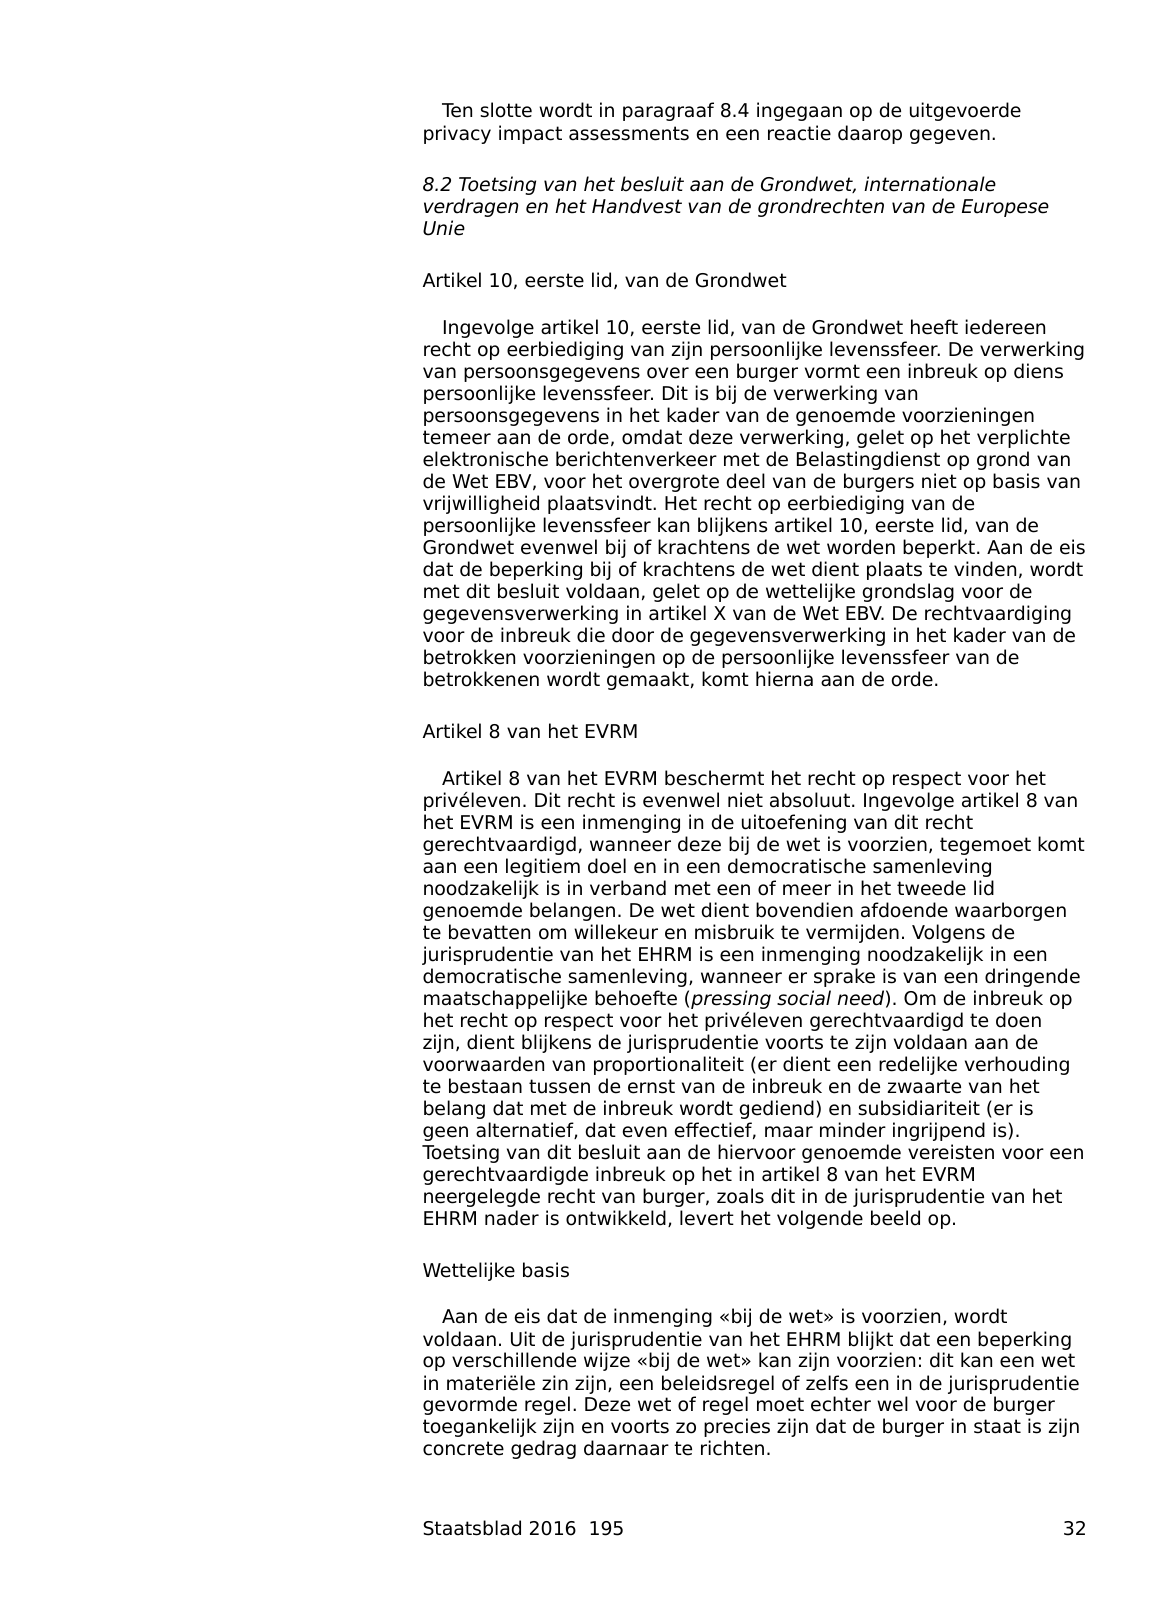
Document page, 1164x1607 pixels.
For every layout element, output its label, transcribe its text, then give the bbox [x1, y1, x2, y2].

text Ten slotte wordt in paragraaf 8.4 ingegaan op de uitgevoerde privacy impact assessments en een reactie daarop gegeven. [422, 100, 1087, 144]
subtitle Wettelijke basis [422, 1259, 1087, 1281]
subtitle Artikel 10, eerste lid, van de Grondwet [422, 270, 1087, 292]
text Aan de eis dat de inmenging «bij de wet» is voorzien, wordt voldaan. Uit de jurisprudentie van het EHRM blijkt dat een beperking op verschillende wijze «bij de wet» kan zijn voorzien: dit kan een wet in materiële zin zijn, een beleidsregel of zelfs een in de jurisprudentie gevormde regel. Deze wet of regel moet echter wel voor de burger toegankelijk zijn en voorts zo precies zijn dat de burger in staat is zijn concrete gedrag daarnaar te richten. [422, 1306, 1087, 1460]
subtitle Artikel 8 van het EVRM [422, 721, 1087, 743]
text Ingevolge artikel 10, eerste lid, van de Grondwet heeft iedereen recht op eerbiediging van zijn persoonlijke levenssfeer. De verwerking van persoonsgegevens over een burger vormt een inbreuk op diens persoonlijke levenssfeer. Dit is bij de verwerking van persoonsgegevens in het kader van de genoemde voorzieningen temeer aan de orde, omdat deze verwerking, gelet op het verplichte elektronische berichtenverkeer met de Belastingdienst op grond van de Wet EBV, voor het overgrote deel van de burgers niet op basis van vrijwilligheid plaatsvindt. Het recht op eerbiediging van de persoonlijke levenssfeer kan blijkens artikel 10, eerste lid, van de Grondwet evenwel bij of krachtens de wet worden beperkt. Aan de eis dat de beperking bij of krachtens de wet dient plaats te vinden, wordt met dit besluit voldaan, gelet op de wettelijke grondslag voor de gegevensverwerking in artikel X van de Wet EBV. De rechtvaardiging voor de inbreuk die door de gegevensverwerking in het kader van de betrokken voorzieningen op de persoonlijke levenssfeer van de betrokkenen wordt gemaakt, komt hierna aan de orde. [422, 317, 1087, 691]
subtitle 8.2 Toetsing van het besluit aan de Grondwet, internationale verdragen en het Handvest van de grondrechten van de Europese Unie [422, 174, 1087, 240]
text Artikel 8 van het EVRM beschermt het recht op respect voor het privéleven. Dit recht is evenwel niet absoluut. Ingevolge artikel 8 van het EVRM is een inmenging in de uitoefening van dit recht gerechtvaardigd, wanneer deze bij de wet is voorzien, tegemoet komt aan een legitiem doel en in een democratische samenleving noodzakelijk is in verband met een of meer in het tweede lid genoemde belangen. De wet dient bovendien afdoende waarborgen te bevatten om willekeur en misbruik te vermijden. Volgens de jurisprudentie van het EHRM is een inmenging noodzakelijk in een democratische samenleving, wanneer er sprake is van een dringende maatschappelijke behoefte (pressing social need). Om de inbreuk op het recht op respect voor het privéleven gerechtvaardigd te doen zijn, dient blijkens de jurisprudentie voorts te zijn voldaan aan de voorwaarden van proportionaliteit (er dient een redelijke verhouding te bestaan tussen de ernst van de inbreuk en de zwaarte van het belang dat met de inbreuk wordt gediend) en subsidiariteit (er is geen alternatief, dat even effectief, maar minder ingrijpend is). Toetsing van dit besluit aan de hiervoor genoemde vereisten voor een gerechtvaardigde inbreuk op het in artikel 8 van het EVRM neergelegde recht van burger, zoals dit in de jurisprudentie van het EHRM nader is ontwikkeld, levert het volgende beeld op. [422, 768, 1087, 1229]
